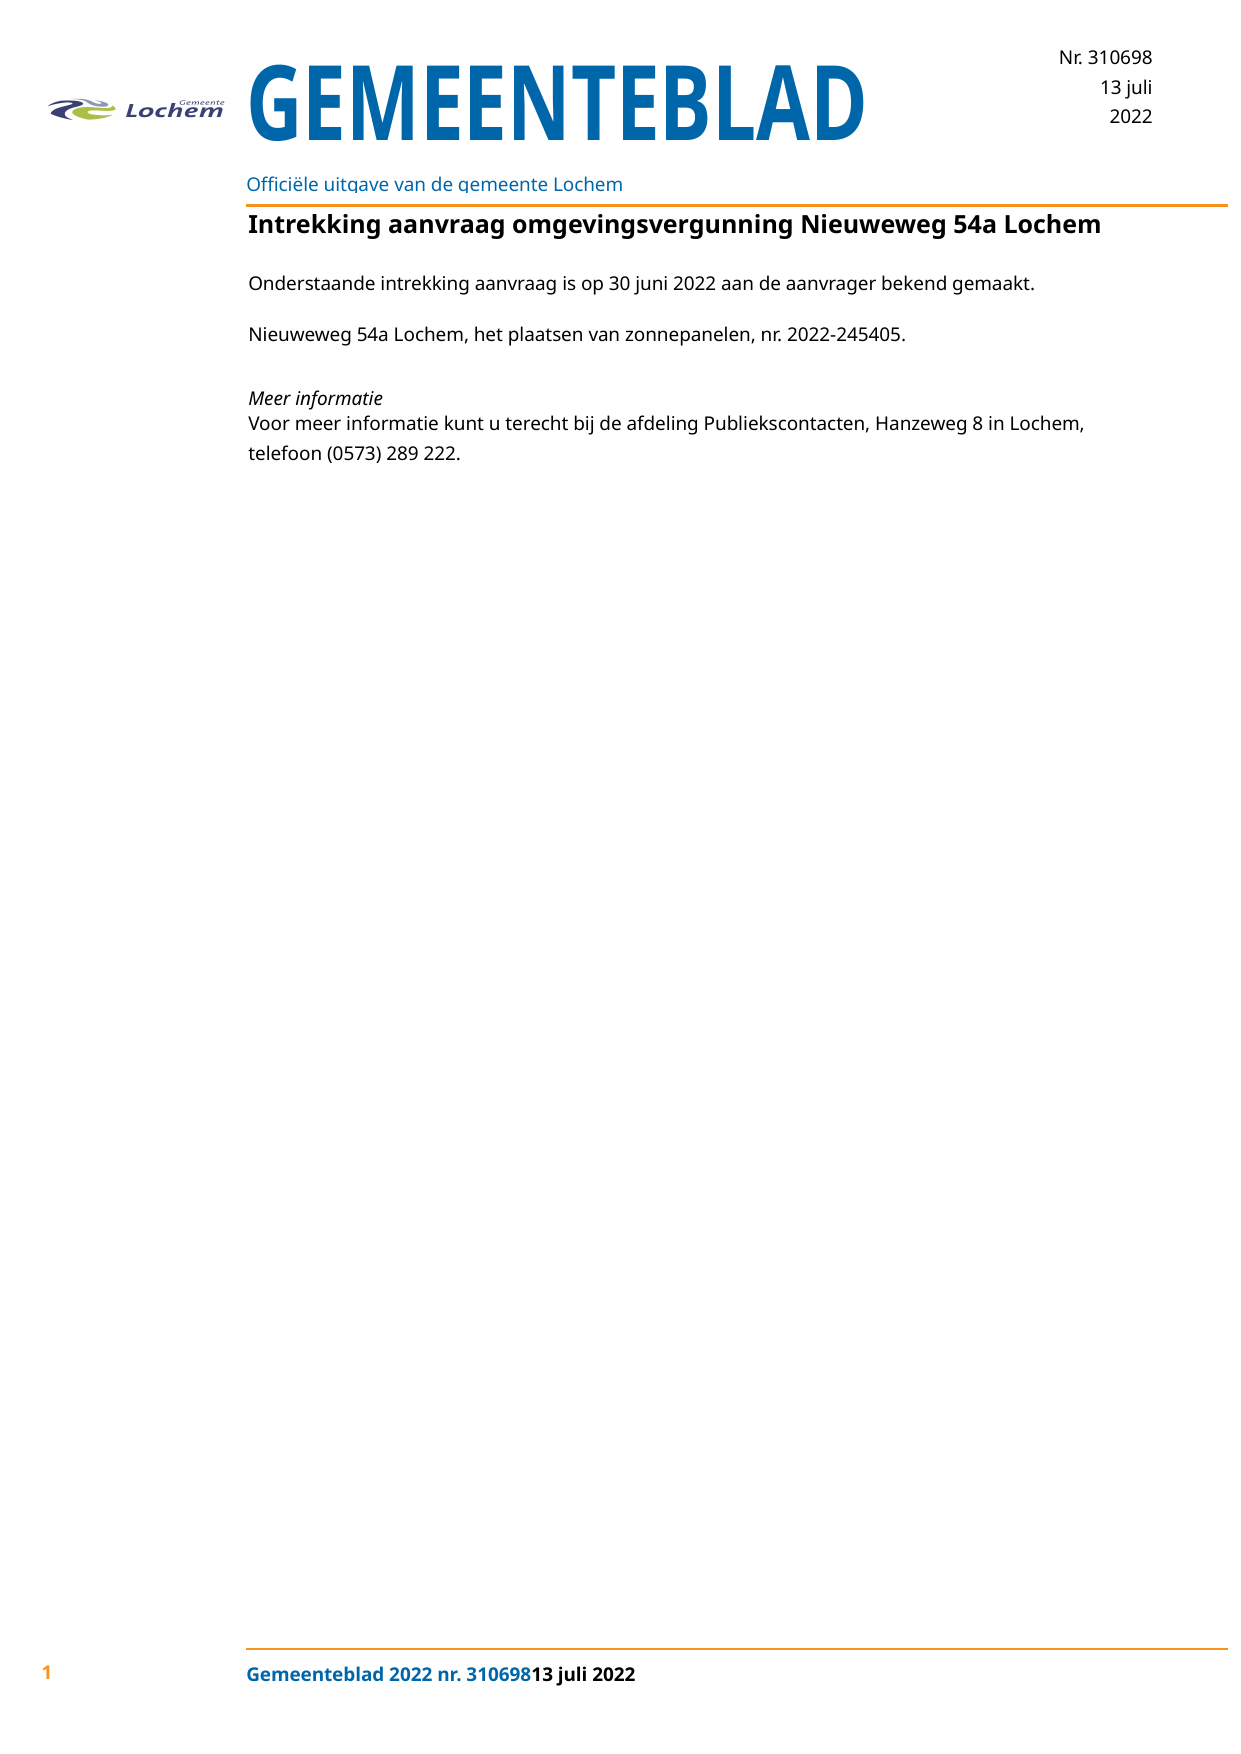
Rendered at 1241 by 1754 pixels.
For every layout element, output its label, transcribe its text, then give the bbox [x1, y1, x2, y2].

text Onderstaande intrekking aanvraag is op 30 juni 2022 aan de aanvrager bekend gemaakt. [248, 270, 1152, 296]
text Nieuweweg 54a Lochem, het plaatsen van zonnepanelen, nr. 2022-245405. [248, 321, 1152, 346]
text Meer informatie [248, 385, 1152, 410]
picture [41, 47, 231, 172]
text Voor meer informatie kunt u terecht bij de afdeling Publiekscontacten, Hanzeweg 8 in Lochem, telefoon (0573) 289 222. [248, 410, 1152, 466]
text Intrekking aanvraag omgevingsvergunning Nieuweweg 54a Lochem [248, 207, 1152, 241]
